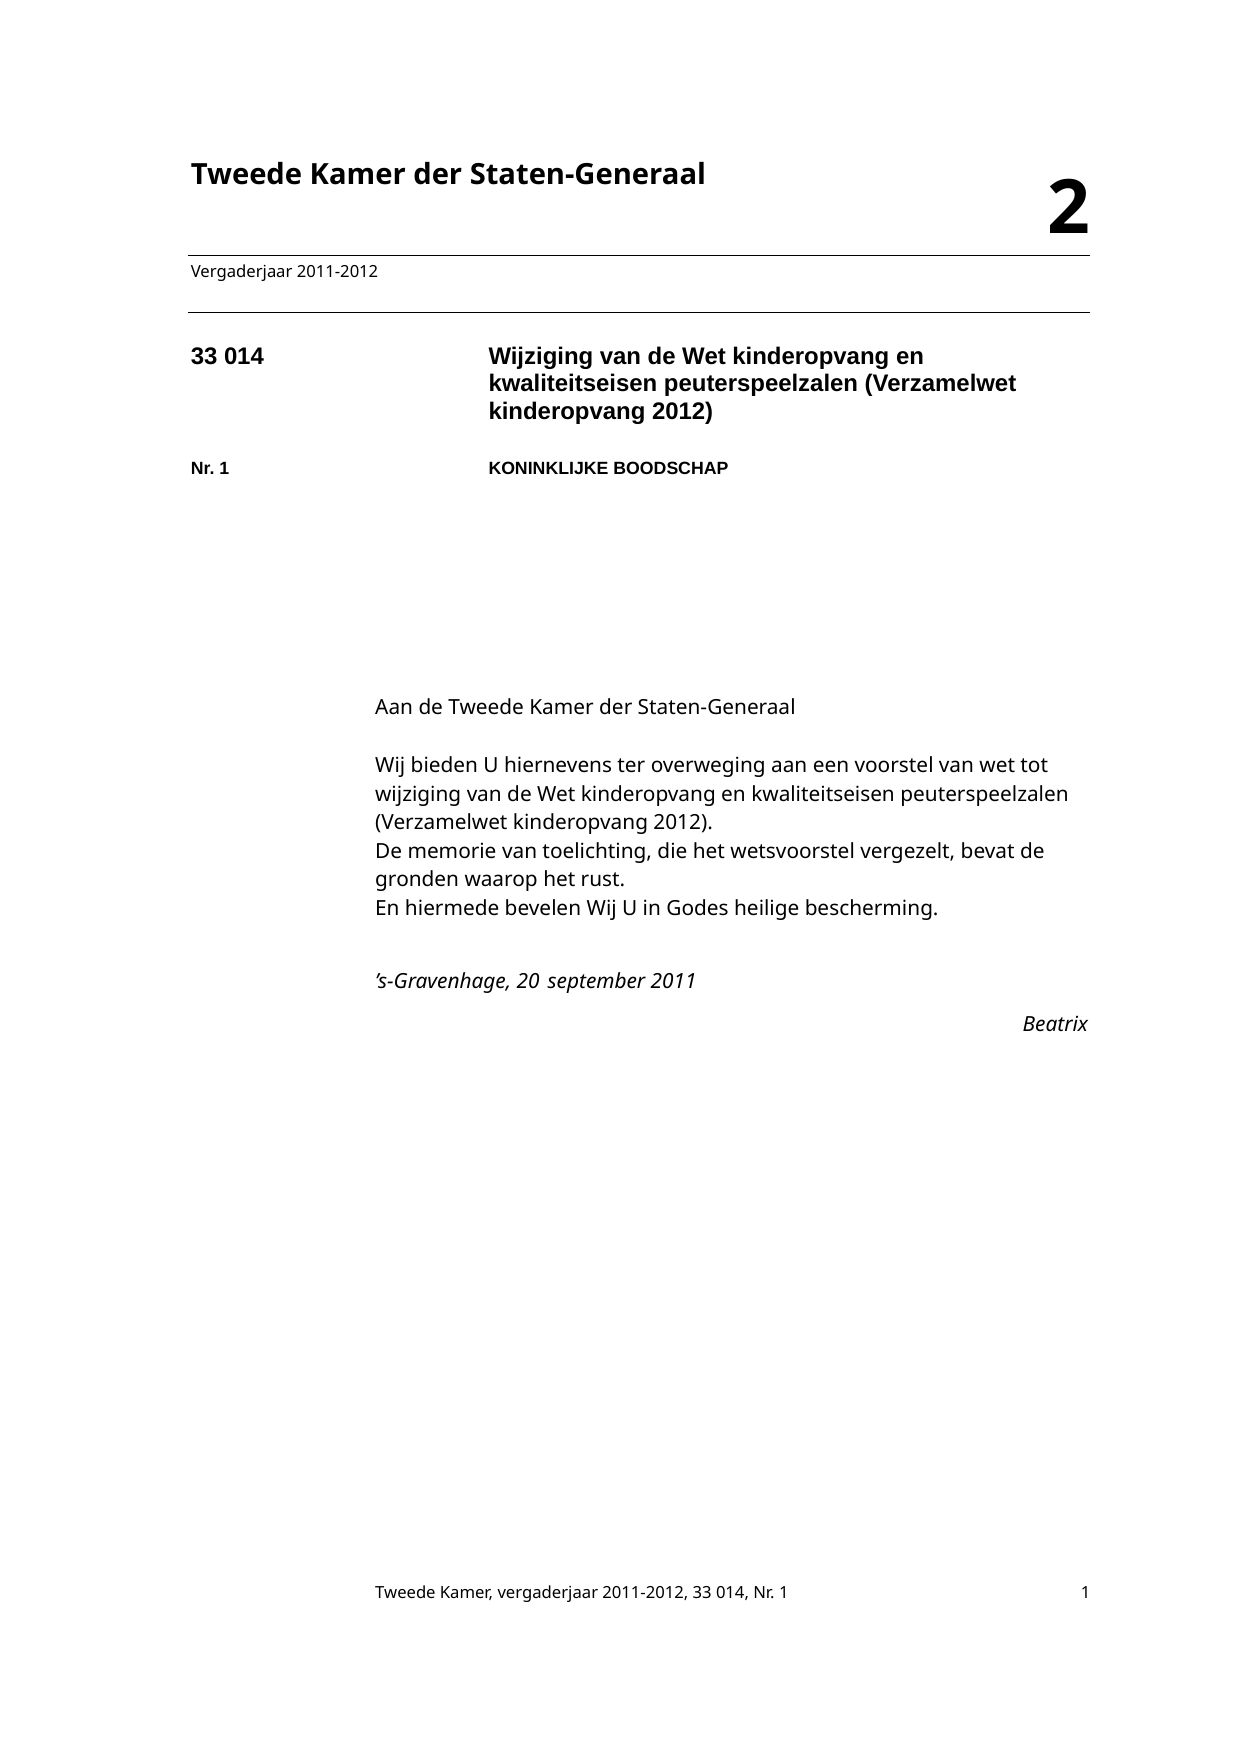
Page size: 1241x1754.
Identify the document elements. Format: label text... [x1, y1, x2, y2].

text ’s-Gravenhage, 20 september 2011 [375, 966, 1090, 994]
text Beatrix [375, 1009, 1090, 1038]
table_header Tweede Kamer der Staten-Generaal [188, 150, 909, 255]
text Aan de Tweede Kamer der Staten-Generaal [375, 692, 1090, 721]
table_cell [188, 313, 485, 339]
table_cell 33 014 [188, 339, 485, 454]
table_header 2 [910, 150, 1090, 255]
text De memorie van toelichting, die het wetsvoorstel vergezelt, bevat de gronden waarop het rust. [375, 836, 1090, 893]
text Wij bieden U hiernevens ter overweging aan een voorstel van wet tot wijziging van de Wet kinderopvang en kwaliteitseisen peuterspeelzalen (Verzamelwet kinderopvang 2012). [375, 751, 1090, 836]
table_cell Wijziging van de Wet kinderopvang en kwaliteitseisen peuterspeelzalen (Verzamelwet kinderopvang 2012) [485, 339, 1090, 454]
table_cell KONINKLIJKE BOODSCHAP [485, 455, 1090, 573]
table_cell [485, 256, 1090, 312]
table_cell Nr. 1 [188, 455, 485, 573]
text En hiermede bevelen Wij U in Godes heilige bescherming. [375, 893, 1090, 921]
table_cell Vergaderjaar 2011-2012 [188, 256, 485, 312]
table_cell [485, 313, 1090, 339]
